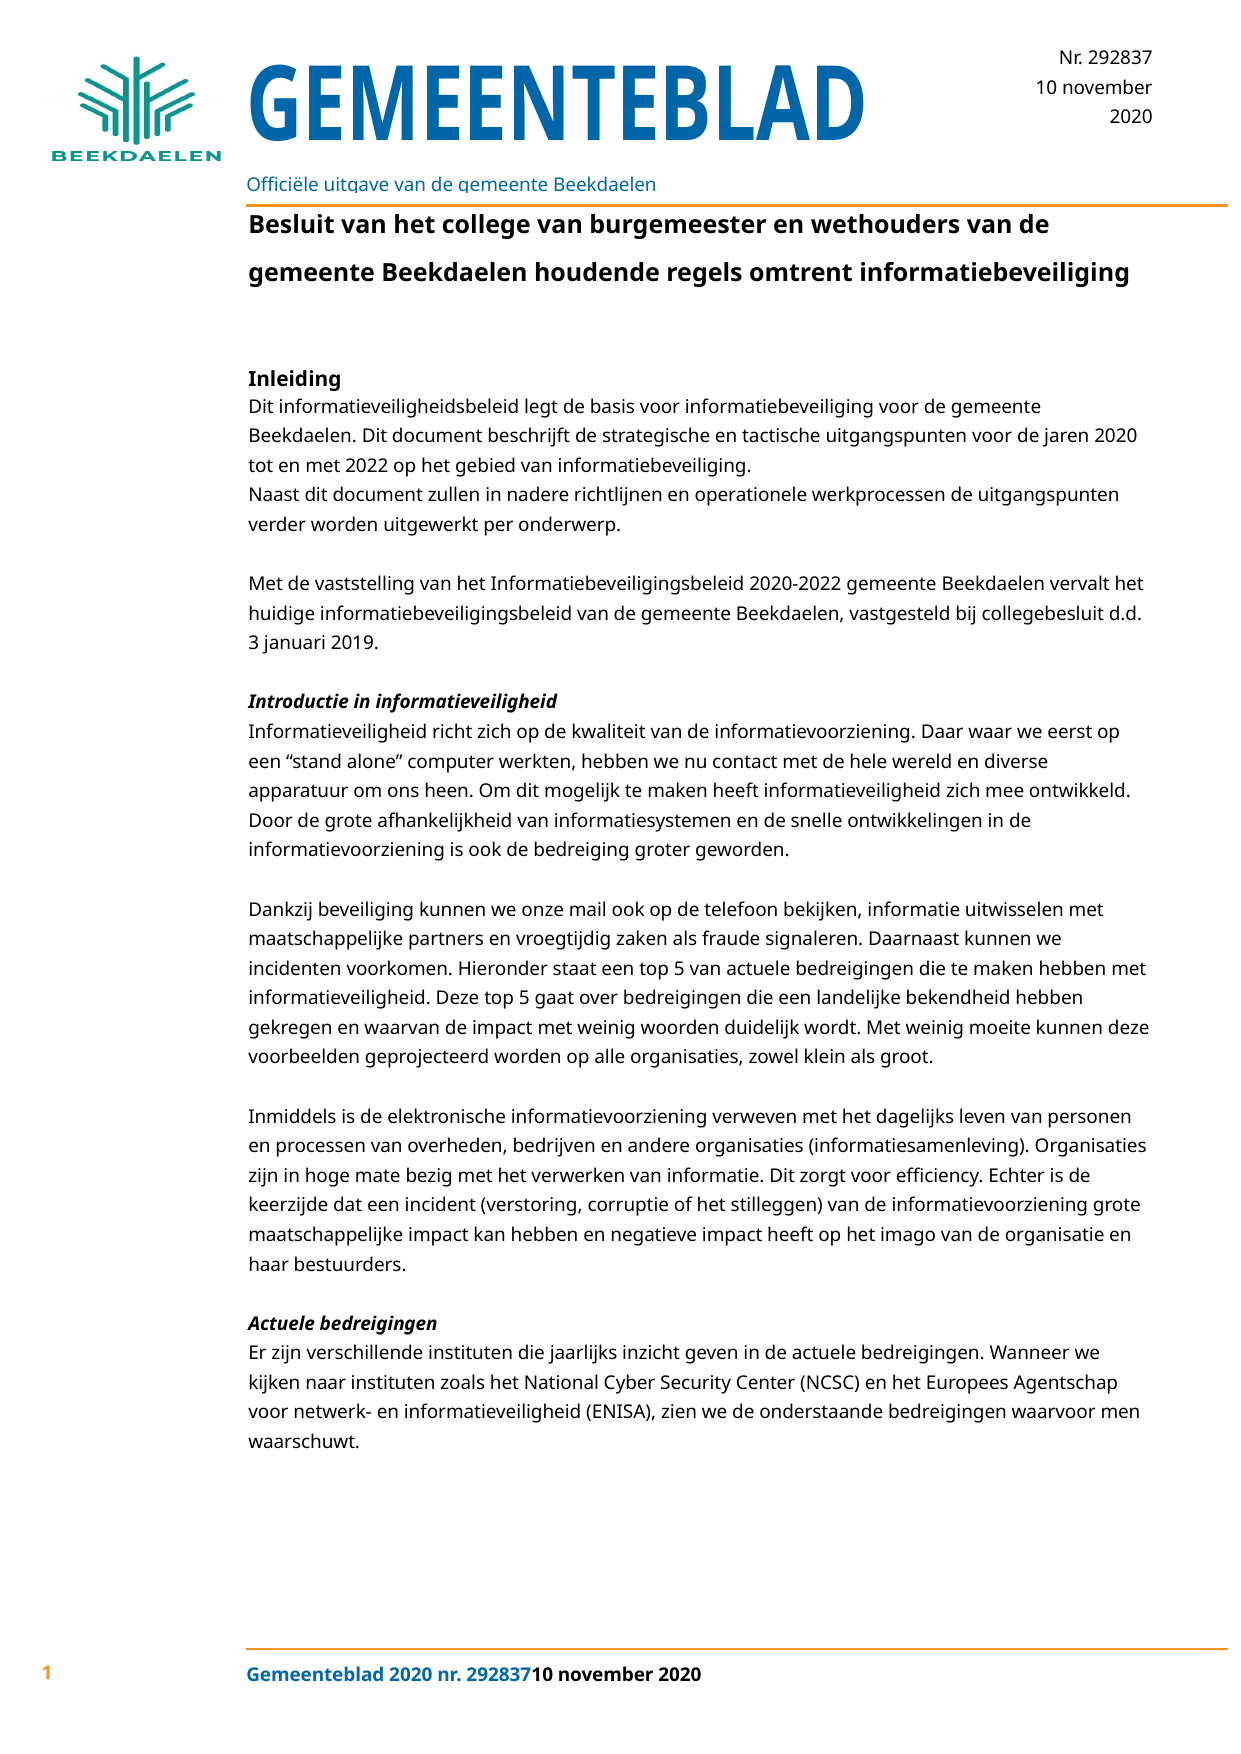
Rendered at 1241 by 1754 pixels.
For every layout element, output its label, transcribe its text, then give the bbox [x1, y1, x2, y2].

text Dankzij beveiliging kunnen we onze mail ook op de telefoon bekijken, informatie uitwisselen met maatschappelijke partners en vroegtijdig zaken als fraude signaleren. Daarnaast kunnen we incidenten voorkomen. Hieronder staat een top 5 van actuele bedreigingen die te maken hebben met informatieveiligheid. Deze top 5 gaat over bedreigingen die een landelijke bekendheid hebben gekregen en waarvan de impact met weinig woorden duidelijk wordt. Met weinig moeite kunnen deze voorbeelden geprojecteerd worden op alle organisaties, zowel klein als groot. [248, 896, 1152, 1069]
text Actuele bedreigingen [248, 1310, 1152, 1336]
text Introductie in informatieveiligheid [248, 689, 1152, 714]
text Inleiding [248, 364, 1152, 393]
text Met de vaststelling van het Informatiebeveiligingsbeleid 2020-2022 gemeente Beekdaelen vervalt het huidige informatiebeveiligingsbeleid van de gemeente Beekdaelen, vastgesteld bij collegebesluit d.d. 3 januari 2019. [248, 570, 1152, 655]
picture [41, 47, 231, 172]
text Besluit van het college van burgemeester en wethouders van de gemeente Beekdaelen houdende regels omtrent informatiebeveiliging [248, 207, 1152, 288]
text Informatieveiligheid richt zich op de kwaliteit van de informatievoorziening. Daar waar we eerst op een “stand alone” computer werkten, hebben we nu contact met de hele wereld en diverse apparatuur om ons heen. Om dit mogelijk te maken heeft informatieveiligheid zich mee ontwikkeld. Door de grote afhankelijkheid van informatiesystemen en de snelle ontwikkelingen in de informatievoorziening is ook de bedreiging groter geworden. [248, 718, 1152, 862]
text Naast dit document zullen in nadere richtlijnen en operationele werkprocessen de uitgangspunten verder worden uitgewerkt per onderwerp. [248, 482, 1152, 537]
text Inmiddels is de elektronische informatievoorziening verweven met het dagelijks leven van personen en processen van overheden, bedrijven en andere organisaties (informatiesamenleving). Organisaties zijn in hoge mate bezig met het verwerken van informatie. Dit zorgt voor efficiency. Echter is de keerzijde dat een incident (verstoring, corruptie of het stilleggen) van de informatievoorziening grote maatschappelijke impact kan hebben en negatieve impact heeft op het imago van de organisatie en haar bestuurders. [248, 1103, 1152, 1277]
text Dit informatieveiligheidsbeleid legt de basis voor informatiebeveiliging voor de gemeente Beekdaelen. Dit document beschrijft de strategische en tactische uitgangspunten voor de jaren 2020 tot en met 2022 op het gebied van informatiebeveiliging. [248, 393, 1152, 478]
text Er zijn verschillende instituten die jaarlijks inzicht geven in de actuele bedreigingen. Wanneer we kijken naar instituten zoals het National Cyber Security Center (NCSC) en het Europees Agentschap voor netwerk- en informatieveiligheid (ENISA), zien we de onderstaande bedreigingen waarvoor men waarschuwt. [248, 1339, 1152, 1454]
